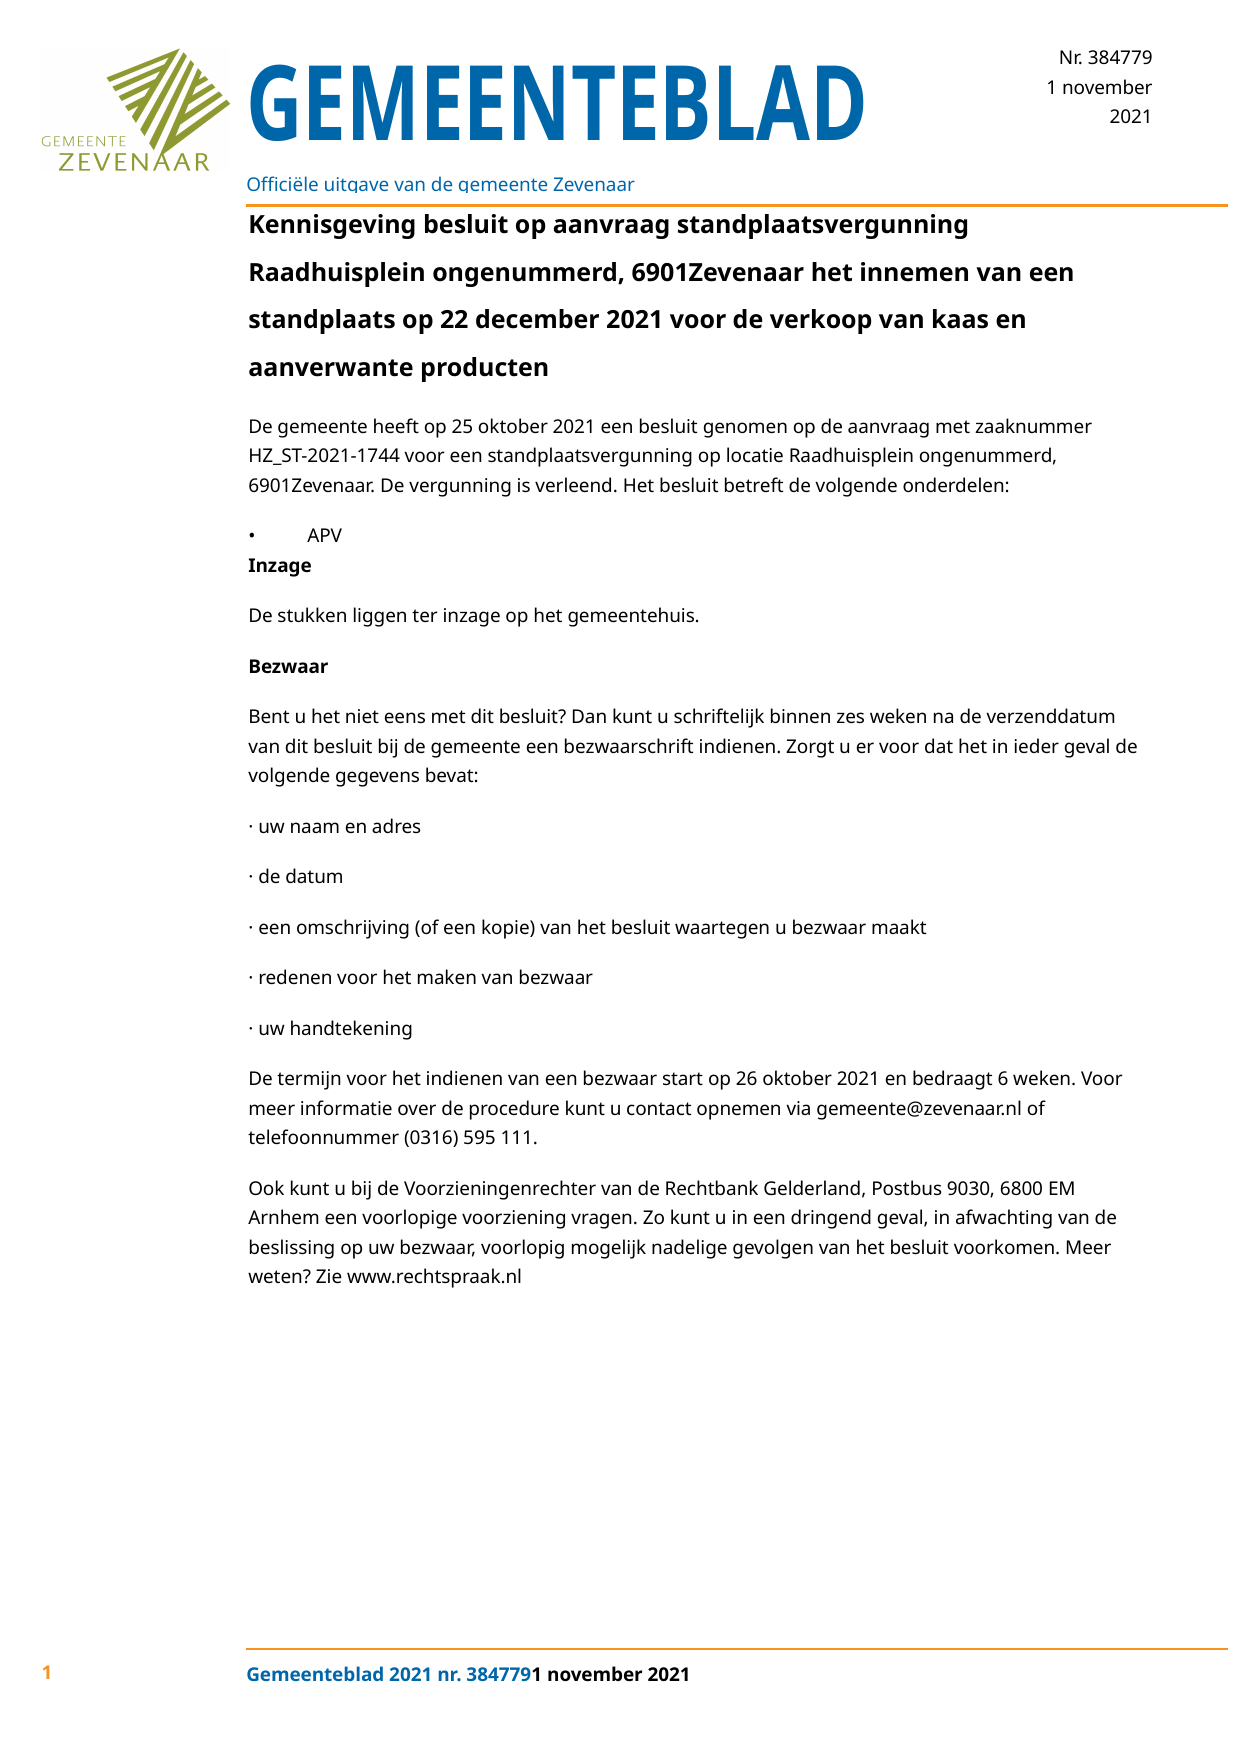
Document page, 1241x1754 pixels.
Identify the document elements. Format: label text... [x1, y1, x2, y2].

text De stukken liggen ter inzage op het gemeentehuis. [248, 603, 1152, 628]
text Bezwaar [248, 653, 1152, 679]
text · uw handtekening [248, 1015, 1152, 1041]
text · uw naam en adres [248, 813, 1152, 839]
text De gemeente heeft op 25 oktober 2021 een besluit genomen op de aanvraag met zaaknummer HZ_ST-2021-1744 voor een standplaatsvergunning op locatie Raadhuisplein ongenummerd, 6901Zevenaar. De vergunning is verleend. Het besluit betreft de volgende onderdelen: [248, 413, 1152, 498]
list APV [248, 523, 1152, 548]
text · de datum [248, 863, 1152, 889]
text Ook kunt u bij de Voorzieningenrechter van de Rechtbank Gelderland, Postbus 9030, 6800 EM Arnhem een voorlopige voorziening vragen. Zo kunt u in een dringend geval, in afwachting van de beslissing op uw bezwaar, voorlopig mogelijk nadelige gevolgen van het besluit voorkomen. Meer weten? Zie www.rechtspraak.nl [248, 1175, 1152, 1289]
text Bent u het niet eens met dit besluit? Dan kunt u schriftelijk binnen zes weken na de verzenddatum van dit besluit bij de gemeente een bezwaarschrift indienen. Zorgt u er voor dat het in ieder geval de volgende gegevens bevat: [248, 703, 1152, 788]
text Kennisgeving besluit op aanvraag standplaatsvergunning Raadhuisplein ongenummerd, 6901Zevenaar het innemen van een standplaats op 22 december 2021 voor de verkoop van kaas en aanverwante producten [248, 207, 1152, 384]
text · redenen voor het maken van bezwaar [248, 964, 1152, 990]
picture [41, 47, 231, 172]
text Inzage [248, 552, 1152, 578]
text De termijn voor het indienen van een bezwaar start op 26 oktober 2021 en bedraagt 6 weken. Voor meer informatie over de procedure kunt u contact opnemen via gemeente@zevenaar.nl of telefoonnummer (0316) 595 111. [248, 1065, 1152, 1150]
text · een omschrijving (of een kopie) van het besluit waartegen u bezwaar maakt [248, 914, 1152, 940]
